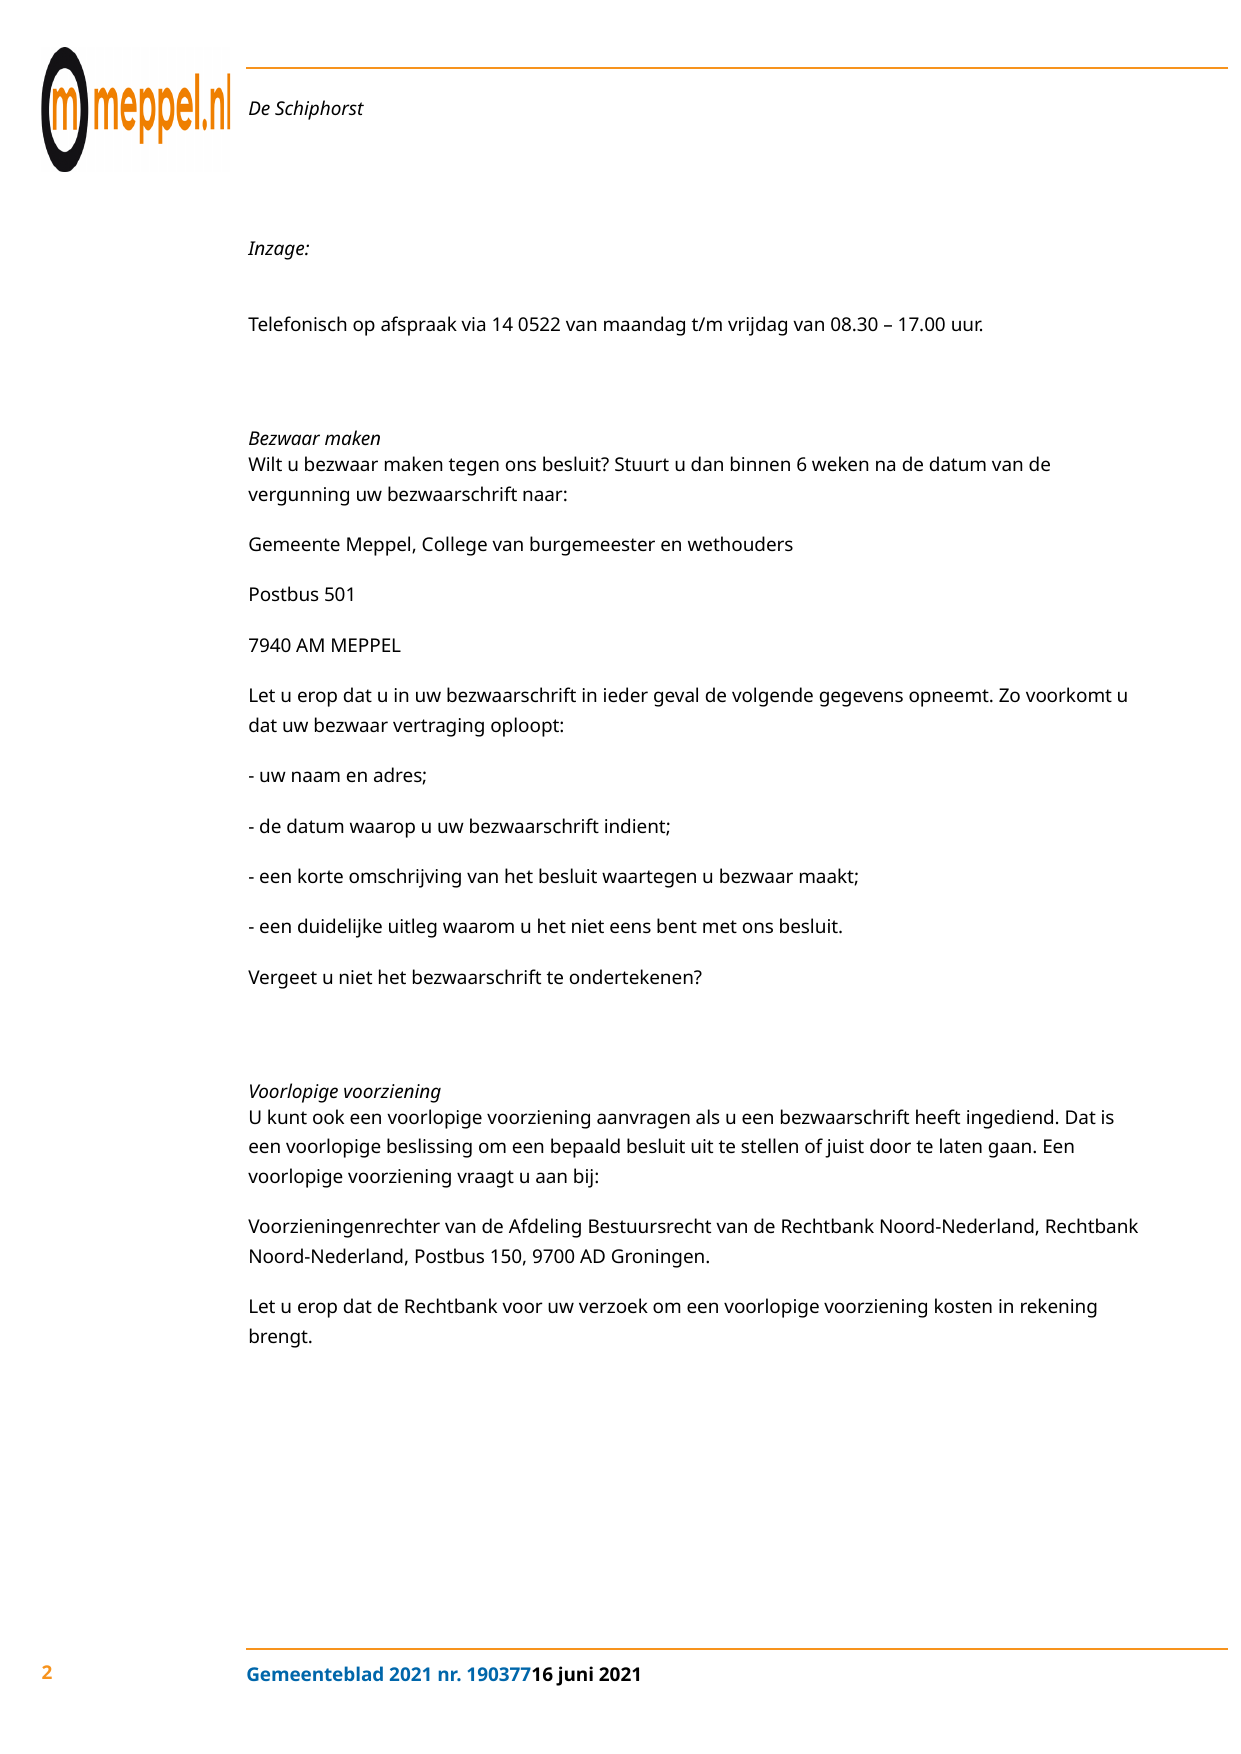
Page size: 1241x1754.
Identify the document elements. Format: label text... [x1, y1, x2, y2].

text Inzage: [248, 235, 1152, 261]
text - uw naam en adres; [248, 762, 1152, 788]
text De Schiphorst [248, 95, 1152, 121]
text - een duidelijke uitleg waarom u het niet eens bent met ons besluit. [248, 914, 1152, 939]
text Let u erop dat u in uw bezwaarschrift in ieder geval de volgende gegevens opneemt. Zo voorkomt u dat uw bezwaar vertraging oploopt: [248, 682, 1152, 738]
text Bezwaar maken [248, 425, 1152, 451]
picture [41, 47, 231, 172]
text Gemeente Meppel, College van burgemeester en wethouders [248, 531, 1152, 557]
text Telefonisch op afspraak via 14 0522 van maandag t/m vrijdag van 08.30 – 17.00 uur. [248, 311, 1152, 337]
text Vergeet u niet het bezwaarschrift te ondertekenen? [248, 964, 1152, 990]
text Postbus 501 [248, 582, 1152, 607]
text Wilt u bezwaar maken tegen ons besluit? Stuurt u dan binnen 6 weken na de datum van de vergunning uw bezwaarschrift naar: [248, 451, 1152, 506]
text - een korte omschrijving van het besluit waartegen u bezwaar maakt; [248, 863, 1152, 889]
text Let u erop dat de Rechtbank voor uw verzoek om een voorlopige voorziening kosten in rekening brengt. [248, 1294, 1152, 1349]
text Voorzieningenrechter van de Afdeling Bestuursrecht van de Rechtbank Noord-Nederland, Rechtbank Noord-Nederland, Postbus 150, 9700 AD Groningen. [248, 1214, 1152, 1269]
text - de datum waarop u uw bezwaarschrift indient; [248, 813, 1152, 838]
text Voorlopige voorziening [248, 1078, 1152, 1104]
text U kunt ook een voorlopige voorziening aanvragen als u een bezwaarschrift heeft ingediend. Dat is een voorlopige beslissing om een bepaald besluit uit te stellen of juist door te laten gaan. Een voorlopige voorziening vraagt u aan bij: [248, 1104, 1152, 1189]
text 7940 AM MEPPEL [248, 632, 1152, 658]
